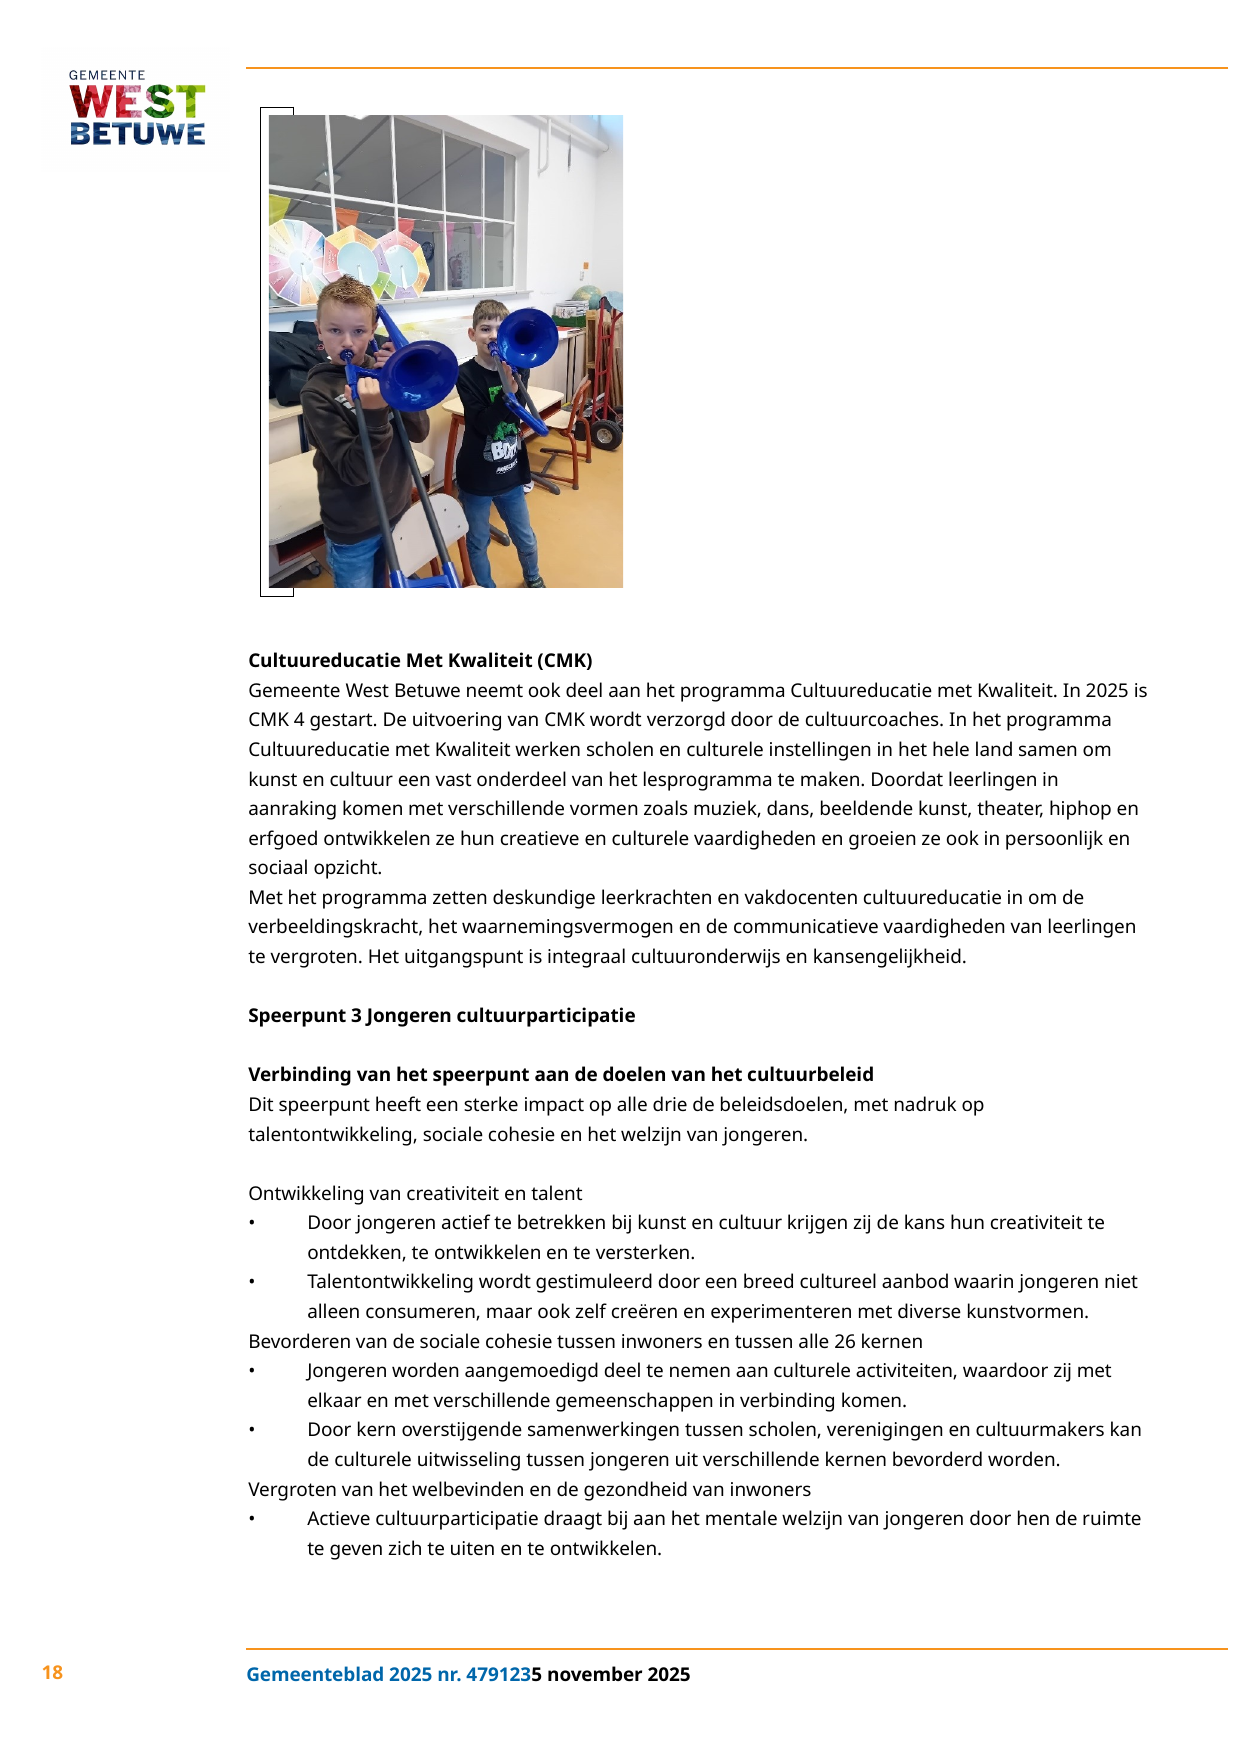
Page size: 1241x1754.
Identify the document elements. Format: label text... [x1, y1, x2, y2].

text Gemeente West Betuwe neemt ook deel aan het programma Cultuureducatie met Kwaliteit. In 2025 is CMK 4 gestart. De uitvoering van CMK wordt verzorgd door de cultuurcoaches. In het programma Cultuureducatie met Kwaliteit werken scholen en culturele instellingen in het hele land samen om kunst en cultuur een vast onderdeel van het lesprogramma te maken. Doordat leerlingen in aanraking komen met verschillende vormen zoals muziek, dans, beeldende kunst, theater, hiphop en erfgoed ontwikkelen ze hun creatieve en culturele vaardigheden en groeien ze ook in persoonlijk en sociaal opzicht. [248, 677, 1152, 880]
text Verbinding van het speerpunt aan de doelen van het cultuurbeleid [248, 1062, 1152, 1087]
picture [268, 115, 624, 588]
text Speerpunt 3 Jongeren cultuurparticipatie [248, 1002, 1152, 1028]
text Ontwikkeling van creativiteit en talent [248, 1180, 1152, 1206]
list Talentontwikkeling wordt gestimuleerd door een breed cultureel aanbod waarin jongeren niet alleen consumeren, maar ook zelf creëren en experimenteren met diverse kunstvormen. [248, 1269, 1152, 1324]
text Vergroten van het welbevinden en de gezondheid van inwoners [248, 1476, 1152, 1501]
text Dit speerpunt heeft een sterke impact op alle drie de beleidsdoelen, met nadruk op talentontwikkeling, sociale cohesie en het welzijn van jongeren. [248, 1091, 1152, 1146]
text Cultuureducatie Met Kwaliteit (CMK) [248, 647, 1152, 673]
text Bevorderen van de sociale cohesie tussen inwoners en tussen alle 26 kernen [248, 1328, 1152, 1353]
picture [41, 47, 231, 172]
text Met het programma zetten deskundige leerkrachten en vakdocenten cultuureducatie in om de verbeeldingskracht, het waarnemingsvermogen en de communicatieve vaardigheden van leerlingen te vergroten. Het uitgangspunt is integraal cultuuronderwijs en kansengelijkheid. [248, 884, 1152, 969]
list Jongeren worden aangemoedigd deel te nemen aan culturele activiteiten, waardoor zij met elkaar en met verschillende gemeenschappen in verbinding komen. [248, 1357, 1152, 1413]
list Door jongeren actief te betrekken bij kunst en cultuur krijgen zij de kans hun creativiteit te ontdekken, te ontwikkelen en te versterken. [248, 1209, 1152, 1265]
list Door kern overstijgende samenwerkingen tussen scholen, verenigingen en cultuurmakers kan de culturele uitwisseling tussen jongeren uit verschillende kernen bevorderd worden. [248, 1417, 1152, 1472]
list Actieve cultuurparticipatie draagt bij aan het mentale welzijn van jongeren door hen de ruimte te geven zich te uiten en te ontwikkelen. [248, 1505, 1152, 1561]
